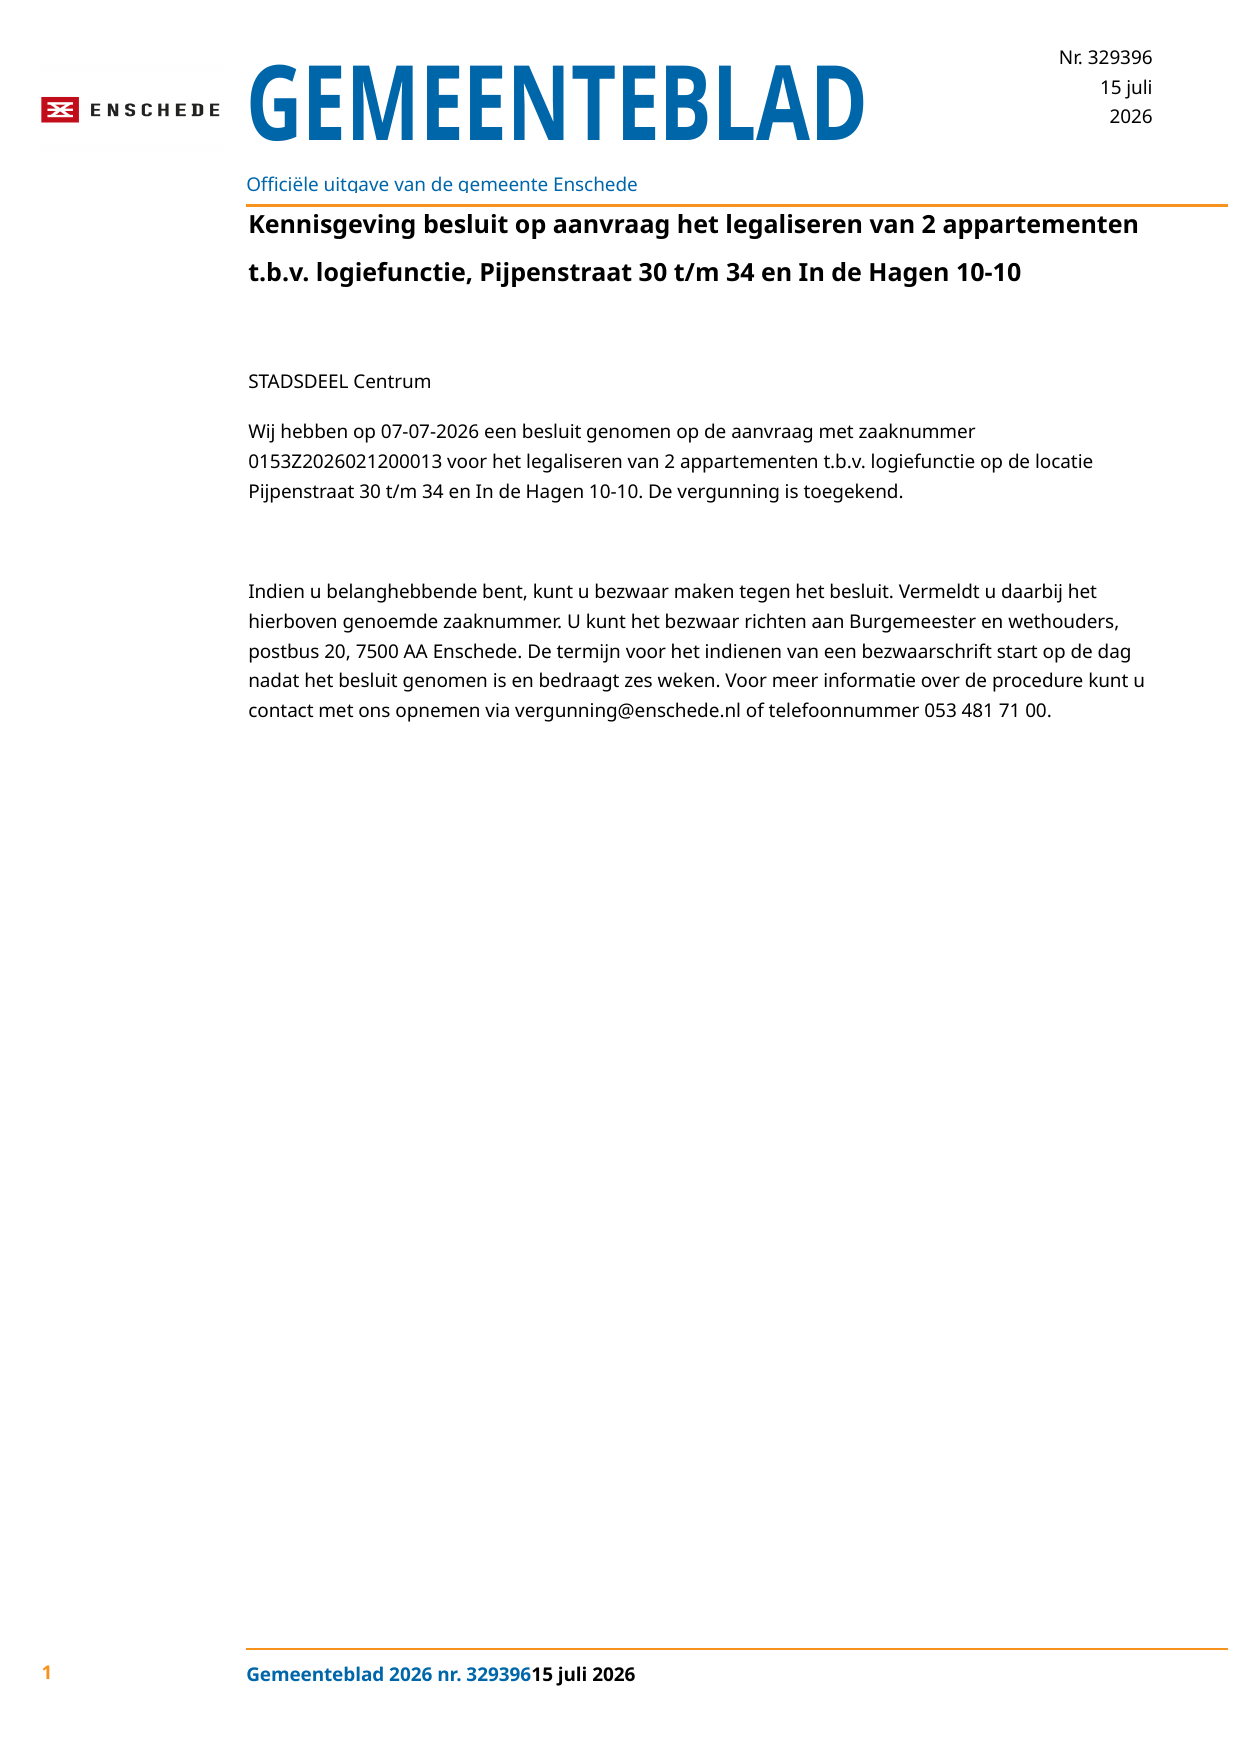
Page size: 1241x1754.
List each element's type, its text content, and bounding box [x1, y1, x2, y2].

text STADSDEEL Centrum [248, 368, 1152, 394]
text Wij hebben op 07-07-2026 een besluit genomen op de aanvraag met zaaknummer 0153Z2026021200013 voor het legaliseren van 2 appartementen t.b.v. logiefunctie op de locatie Pijpenstraat 30 t/m 34 en In de Hagen 10-10. De vergunning is toegekend. [248, 419, 1152, 504]
text Indien u belanghebbende bent, kunt u bezwaar maken tegen het besluit. Vermeldt u daarbij het hierboven genoemde zaaknummer. U kunt het bezwaar richten aan Burgemeester en wethouders, postbus 20, 7500 AA Enschede. De termijn voor het indienen van een bezwaarschrift start op de dag nadat het besluit genomen is en bedraagt zes weken. Voor meer informatie over de procedure kunt u contact met ons opnemen via vergunning@enschede.nl of telefoonnummer 053 481 71 00. [248, 579, 1152, 723]
text Kennisgeving besluit op aanvraag het legaliseren van 2 appartementen t.b.v. logiefunctie, Pijpenstraat 30 t/m 34 en In de Hagen 10-10 [248, 207, 1152, 288]
picture [41, 47, 231, 172]
